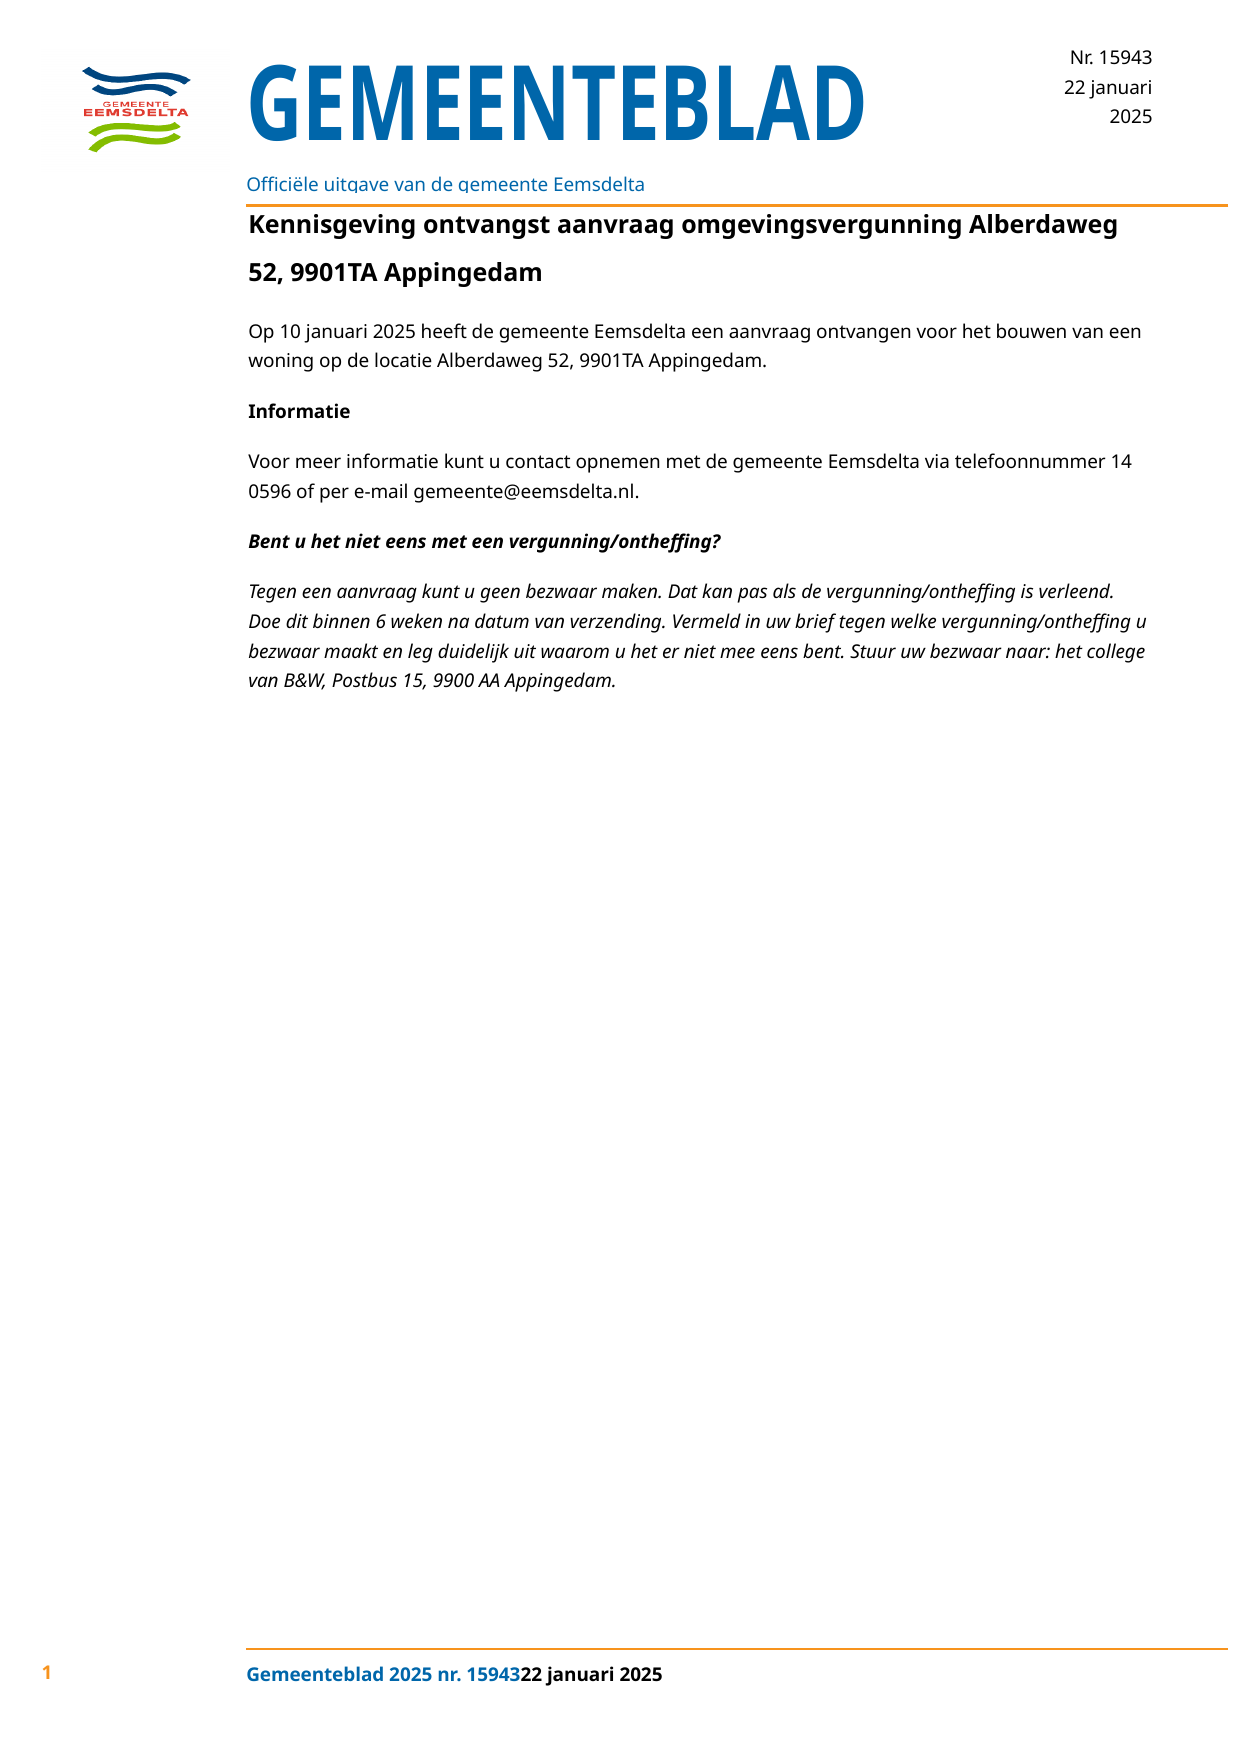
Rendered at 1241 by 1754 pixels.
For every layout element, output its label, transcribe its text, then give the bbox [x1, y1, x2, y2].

text Op 10 januari 2025 heeft de gemeente Eemsdelta een aanvraag ontvangen voor het bouwen van een woning op de locatie Alberdaweg 52, 9901TA Appingedam. [248, 318, 1152, 373]
text Bent u het niet eens met een vergunning/ontheffing? [248, 528, 1152, 554]
text Kennisgeving ontvangst aanvraag omgevingsvergunning Alberdaweg 52, 9901TA Appingedam [248, 207, 1152, 288]
picture [41, 47, 231, 172]
text Tegen een aanvraag kunt u geen bezwaar maken. Dat kan pas als de vergunning/ontheffing is verleend. Doe dit binnen 6 weken na datum van verzending. Vermeld in uw brief tegen welke vergunning/ontheffing u bezwaar maakt en leg duidelijk uit waarom u het er niet mee eens bent. Stuur uw bezwaar naar: het college van B&W, Postbus 15, 9900 AA Appingedam. [248, 579, 1152, 693]
text Informatie [248, 398, 1152, 424]
text Voor meer informatie kunt u contact opnemen met de gemeente Eemsdelta via telefoonnummer 14 0596 of per e-mail gemeente@eemsdelta.nl. [248, 448, 1152, 504]
